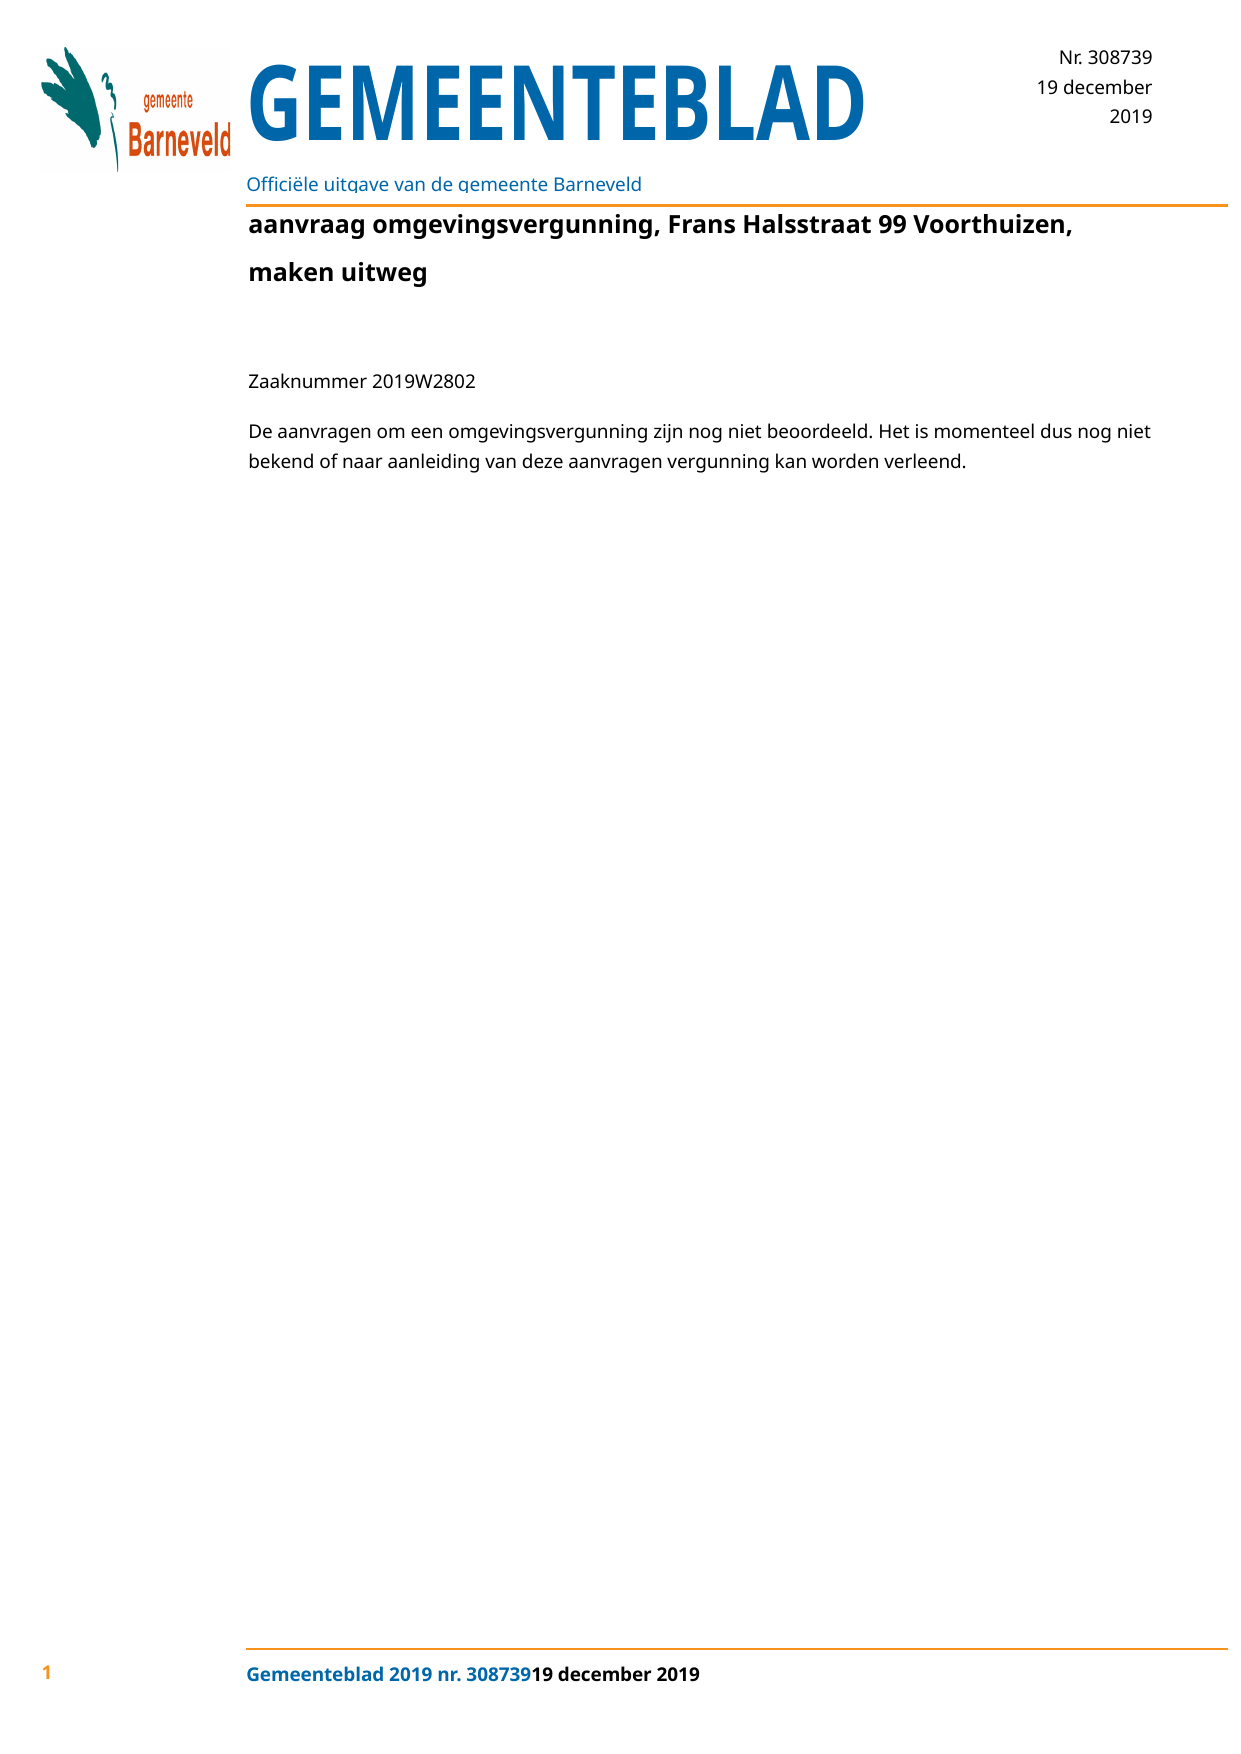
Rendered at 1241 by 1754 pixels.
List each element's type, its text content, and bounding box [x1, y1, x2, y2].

text aanvraag omgevingsvergunning, Frans Halsstraat 99 Voorthuizen, maken uitweg [248, 207, 1152, 288]
text Zaaknummer 2019W2802 [248, 368, 1152, 394]
picture [41, 47, 231, 172]
text De aanvragen om een omgevingsvergunning zijn nog niet beoordeeld. Het is momenteel dus nog niet bekend of naar aanleiding van deze aanvragen vergunning kan worden verleend. [248, 419, 1152, 474]
